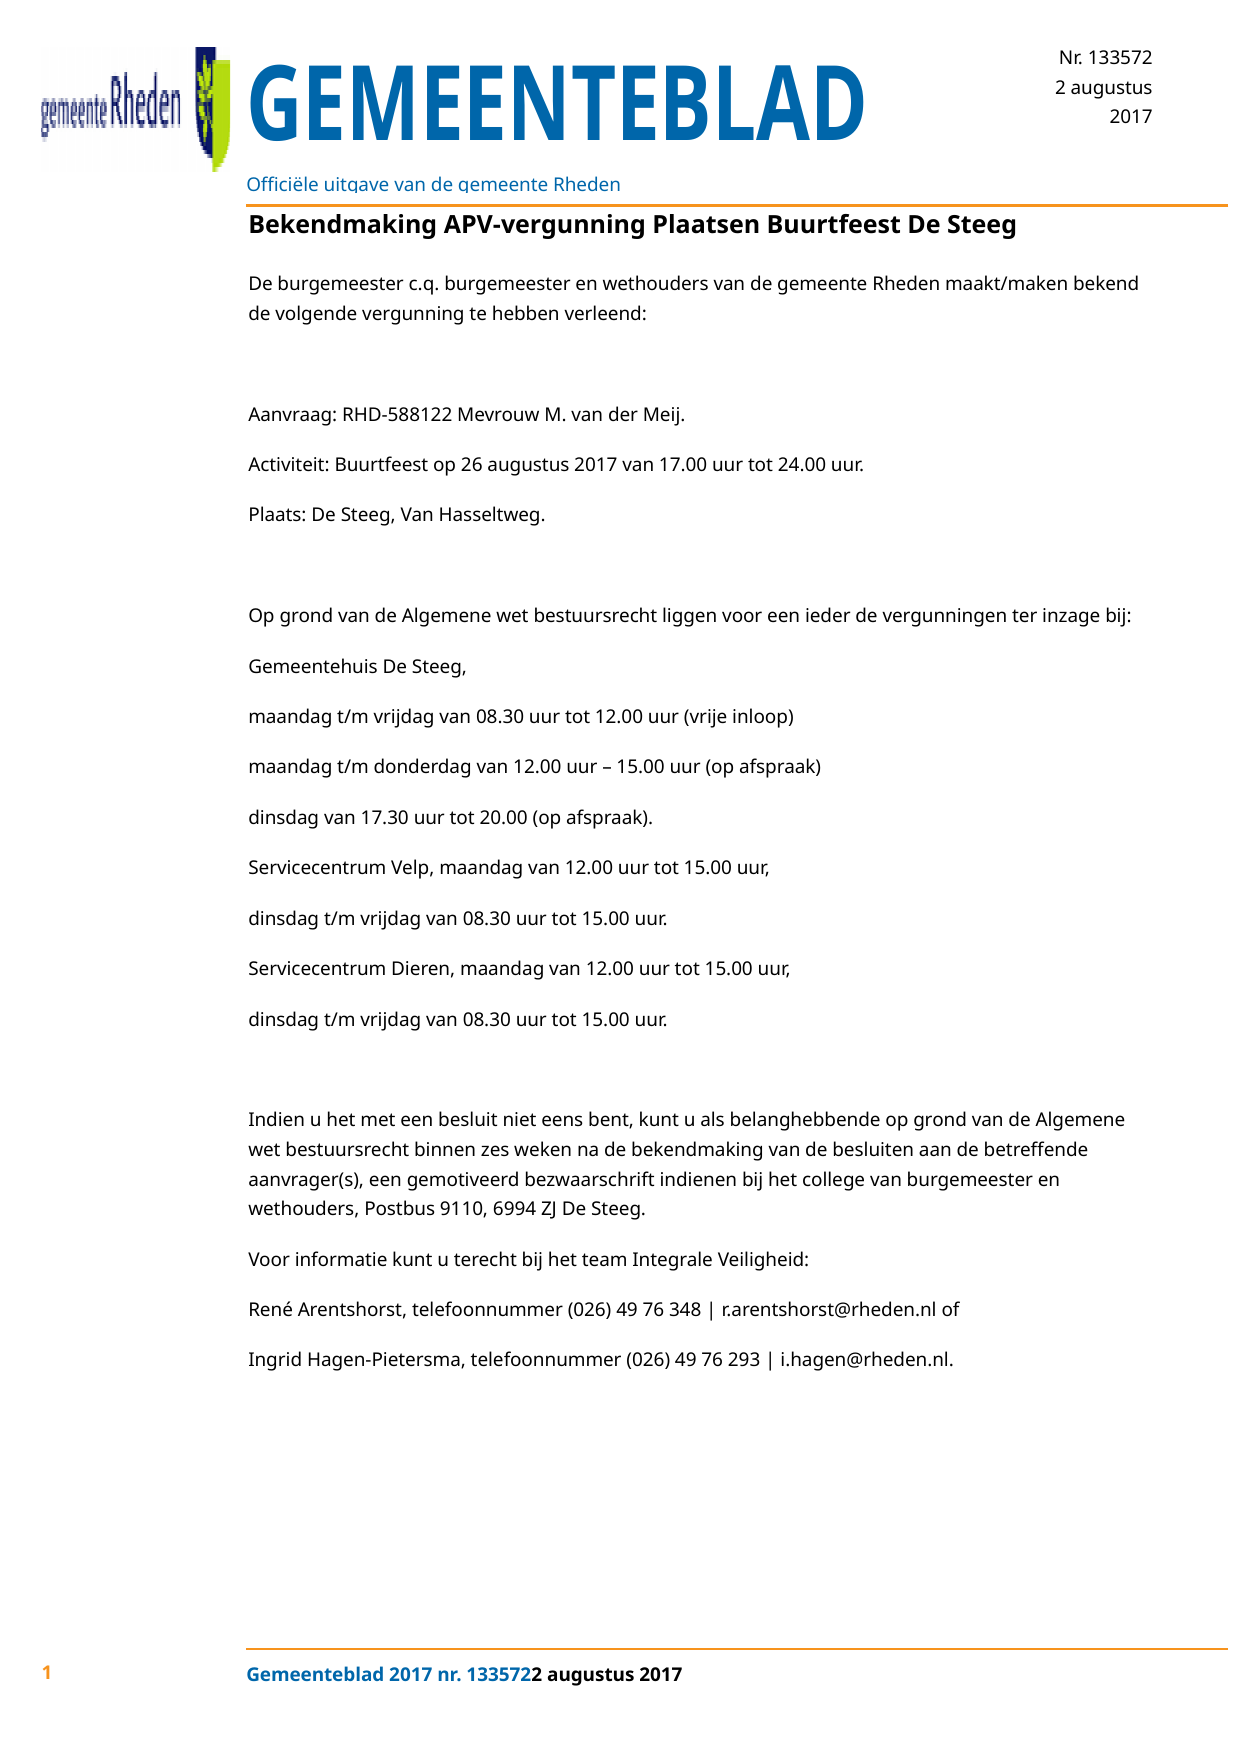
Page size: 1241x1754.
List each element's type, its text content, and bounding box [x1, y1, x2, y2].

text dinsdag van 17.30 uur tot 20.00 (op afspraak). [248, 804, 1152, 830]
text Voor informatie kunt u terecht bij het team Integrale Veiligheid: [248, 1246, 1152, 1271]
text Indien u het met een besluit niet eens bent, kunt u als belanghebbende op grond van de Algemene wet bestuursrecht binnen zes weken na de bekendmaking van de besluiten aan de betreffende aanvrager(s), een gemotiveerd bezwaarschrift indienen bij het college van burgemeester en wethouders, Postbus 9110, 6994 ZJ De Steeg. [248, 1107, 1152, 1221]
text Ingrid Hagen-Pietersma, telefoonnummer (026) 49 76 293 | i.hagen@rheden.nl. [248, 1347, 1152, 1372]
text dinsdag t/m vrijdag van 08.30 uur tot 15.00 uur. [248, 905, 1152, 931]
text Servicecentrum Dieren, maandag van 12.00 uur tot 15.00 uur, [248, 955, 1152, 981]
text dinsdag t/m vrijdag van 08.30 uur tot 15.00 uur. [248, 1006, 1152, 1031]
text Activiteit: Buurtfeest op 26 augustus 2017 van 17.00 uur tot 24.00 uur. [248, 451, 1152, 477]
text Bekendmaking APV-vergunning Plaatsen Buurtfeest De Steeg [248, 207, 1152, 241]
text René Arentshorst, telefoonnummer (026) 49 76 348 | r.arentshorst@rheden.nl of [248, 1296, 1152, 1322]
text Op grond van de Algemene wet bestuursrecht liggen voor een ieder de vergunningen ter inzage bij: [248, 602, 1152, 628]
text De burgemeester c.q. burgemeester en wethouders van de gemeente Rheden maakt/maken bekend de volgende vergunning te hebben verleend: [248, 270, 1152, 326]
text Servicecentrum Velp, maandag van 12.00 uur tot 15.00 uur, [248, 854, 1152, 880]
text maandag t/m vrijdag van 08.30 uur tot 12.00 uur (vrije inloop) [248, 703, 1152, 729]
text maandag t/m donderdag van 12.00 uur – 15.00 uur (op afspraak) [248, 754, 1152, 779]
picture [41, 47, 231, 172]
text Aanvraag: RHD-588122 Mevrouw M. van der Meij. [248, 401, 1152, 426]
text Gemeentehuis De Steeg, [248, 653, 1152, 678]
text Plaats: De Steeg, Van Hasseltweg. [248, 502, 1152, 527]
